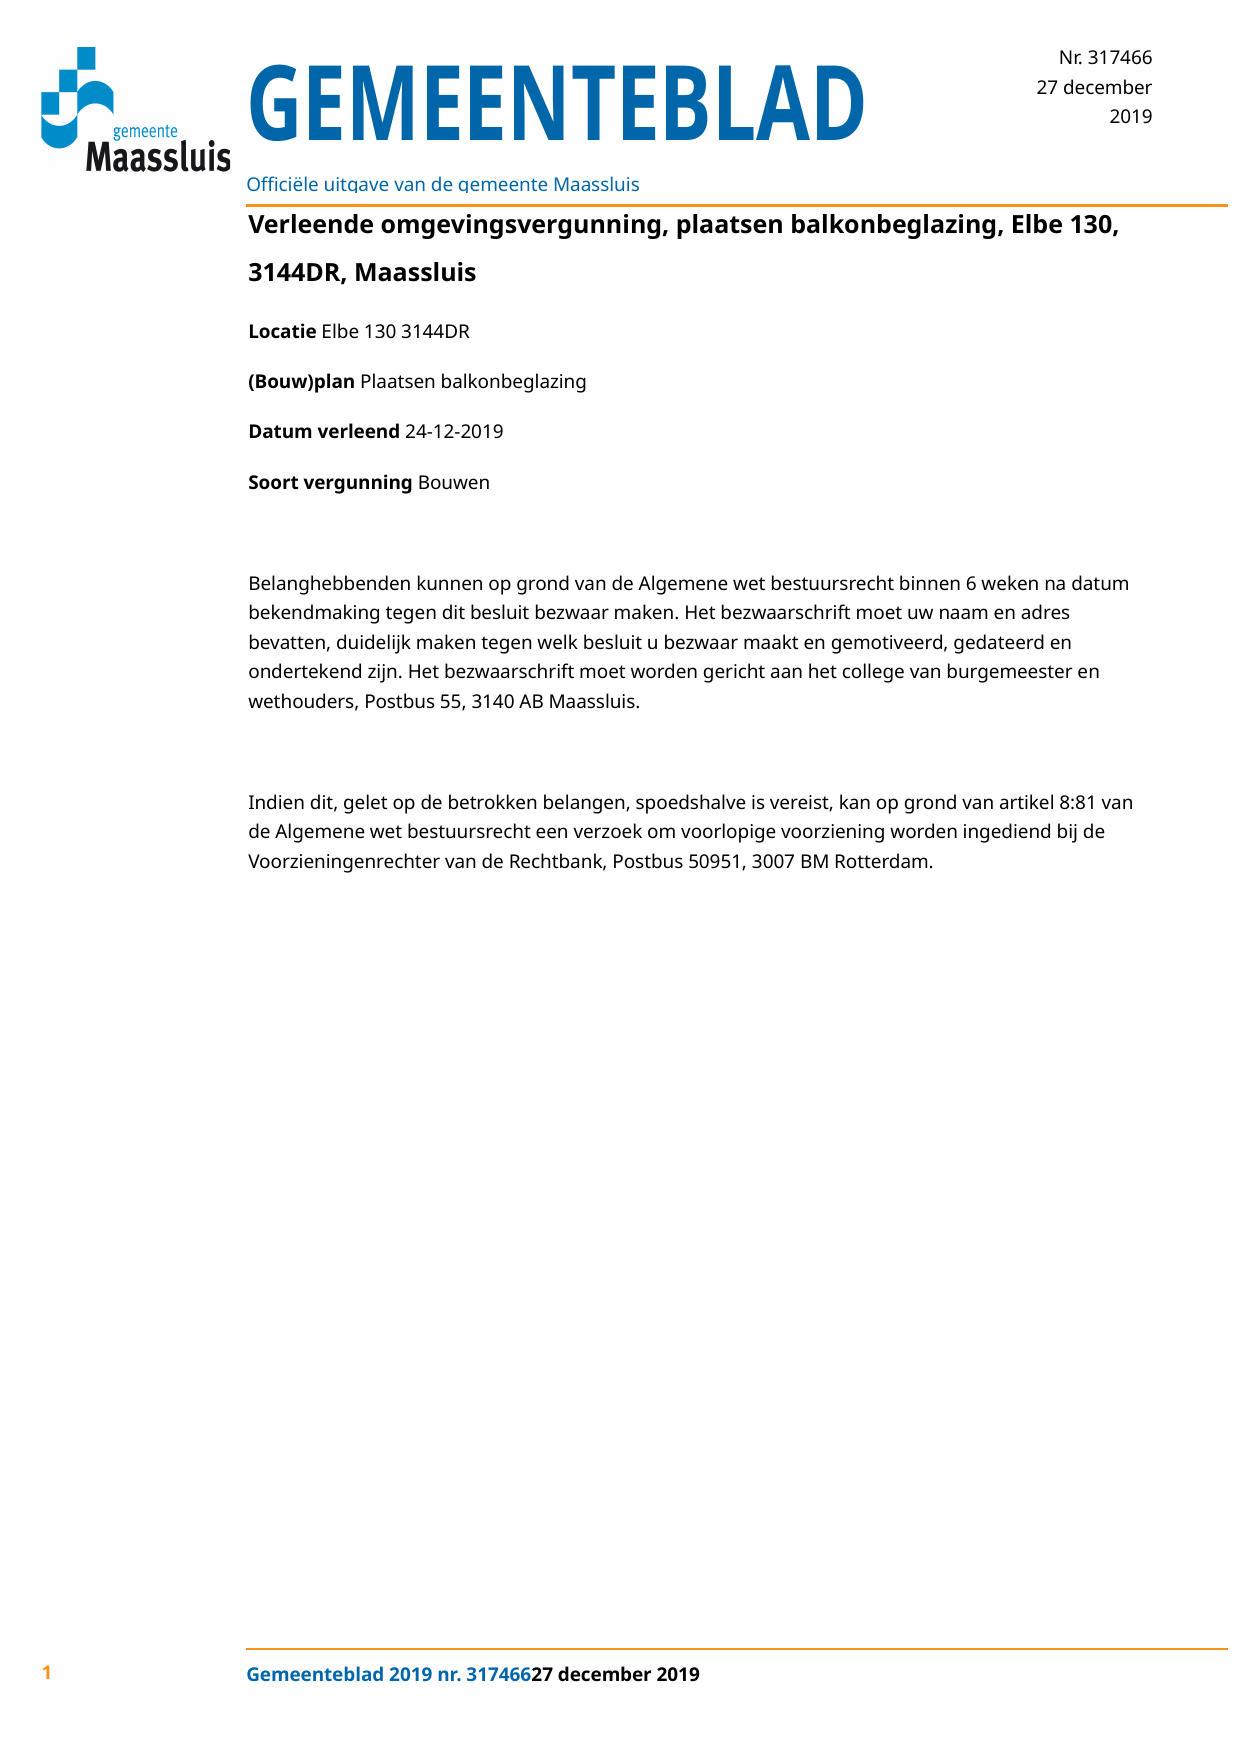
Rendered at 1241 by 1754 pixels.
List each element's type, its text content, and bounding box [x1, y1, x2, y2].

picture [41, 47, 231, 172]
text Belanghebbenden kunnen op grond van de Algemene wet bestuursrecht binnen 6 weken na datum bekendmaking tegen dit besluit bezwaar maken. Het bezwaarschrift moet uw naam en adres bevatten, duidelijk maken tegen welk besluit u bezwaar maakt en gemotiveerd, gedateerd en ondertekend zijn. Het bezwaarschrift moet worden gericht aan het college van burgemeester en wethouders, Postbus 55, 3140 AB Maassluis. [248, 570, 1152, 714]
text (Bouw)plan Plaatsen balkonbeglazing [248, 368, 1152, 394]
text Locatie Elbe 130 3144DR [248, 318, 1152, 344]
text Datum verleend 24-12-2019 [248, 419, 1152, 444]
text Indien dit, gelet op de betrokken belangen, spoedshalve is vereist, kan op grond van artikel 8:81 van de Algemene wet bestuursrecht een verzoek om voorlopige voorziening worden ingediend bij de Voorzieningenrechter van de Rechtbank, Postbus 50951, 3007 BM Rotterdam. [248, 789, 1152, 874]
picture [41, 47, 77, 92]
text Soort vergunning Bouwen [248, 469, 1152, 495]
text Verleende omgevingsvergunning, plaatsen balkonbeglazing, Elbe 130, 3144DR, Maassluis [248, 207, 1152, 288]
